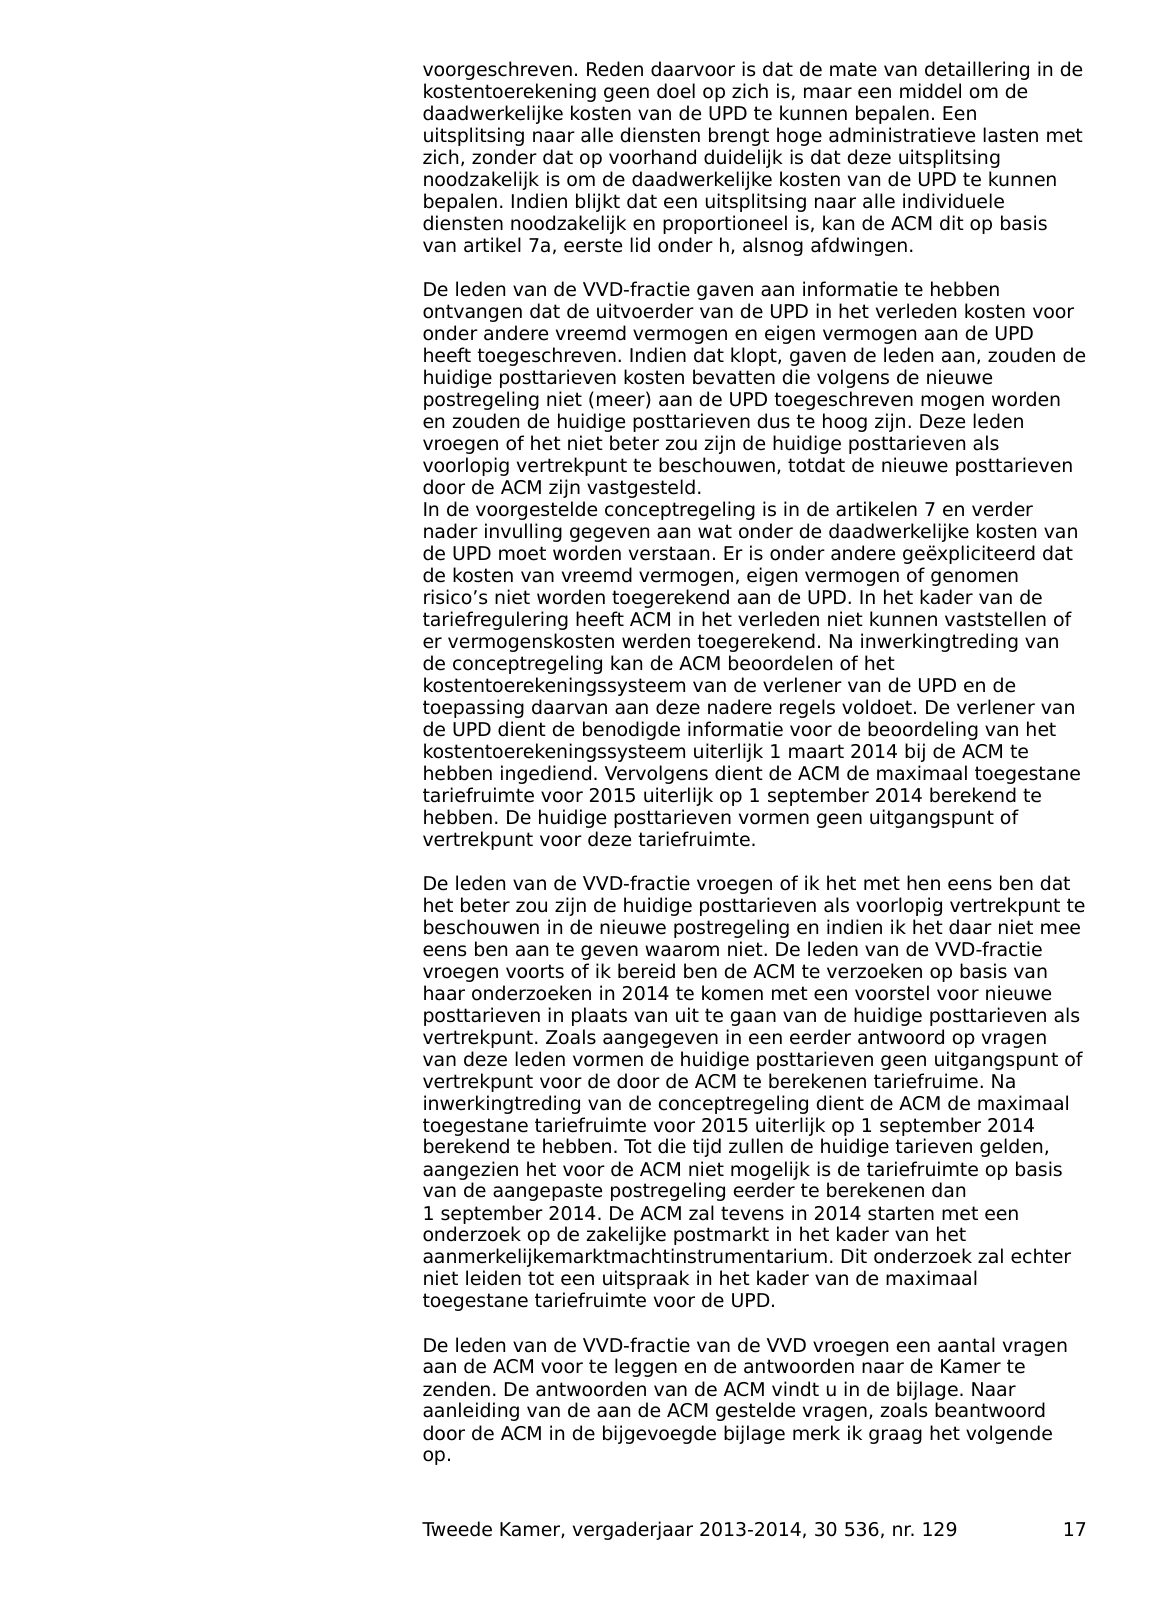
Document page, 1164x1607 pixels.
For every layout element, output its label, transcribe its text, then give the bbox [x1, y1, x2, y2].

text voorgeschreven. Reden daarvoor is dat de mate van detaillering in de kostentoerekening geen doel op zich is, maar een middel om de daadwerkelijke kosten van de UPD te kunnen bepalen. Een uitsplitsing naar alle diensten brengt hoge administratieve lasten met zich, zonder dat op voorhand duidelijk is dat deze uitsplitsing noodzakelijk is om de daadwerkelijke kosten van de UPD te kunnen bepalen. Indien blijkt dat een uitsplitsing naar alle individuele diensten noodzakelijk en proportioneel is, kan de ACM dit op basis van artikel 7a, eerste lid onder h, alsnog afdwingen. [422, 59, 1087, 257]
text De leden van de VVD-fractie vroegen of ik het met hen eens ben dat het beter zou zijn de huidige posttarieven als voorlopig vertrekpunt te beschouwen in de nieuwe postregeling en indien ik het daar niet mee eens ben aan te geven waarom niet. De leden van de VVD-fractie vroegen voorts of ik bereid ben de ACM te verzoeken op basis van haar onderzoeken in 2014 te komen met een voorstel voor nieuwe posttarieven in plaats van uit te gaan van de huidige posttarieven als vertrekpunt. Zoals aangegeven in een eerder antwoord op vragen van deze leden vormen de huidige posttarieven geen uitgangspunt of vertrekpunt voor de door de ACM te berekenen tariefruime. Na inwerkingtreding van de conceptregeling dient de ACM de maximaal toegestane tariefruimte voor 2015 uiterlijk op 1 september 2014 berekend te hebben. Tot die tijd zullen de huidige tarieven gelden, aangezien het voor de ACM niet mogelijk is de tariefruimte op basis van de aangepaste postregeling eerder te berekenen dan 1 september 2014. De ACM zal tevens in 2014 starten met een onderzoek op de zakelijke postmarkt in het kader van het aanmerkelijkemarktmachtinstrumentarium. Dit onderzoek zal echter niet leiden tot een uitspraak in het kader van de maximaal toegestane tariefruimte voor de UPD. [422, 873, 1087, 1312]
text In de voorgestelde conceptregeling is in de artikelen 7 en verder nader invulling gegeven aan wat onder de daadwerkelijke kosten van de UPD moet worden verstaan. Er is onder andere geëxpliciteerd dat de kosten van vreemd vermogen, eigen vermogen of genomen risico’s niet worden toegerekend aan de UPD. In het kader van de tariefregulering heeft ACM in het verleden niet kunnen vaststellen of er vermogenskosten werden toegerekend. Na inwerkingtreding van de conceptregeling kan de ACM beoordelen of het kostentoerekeningssysteem van de verlener van de UPD en de toepassing daarvan aan deze nadere regels voldoet. De verlener van de UPD dient de benodigde informatie voor de beoordeling van het kostentoerekeningssysteem uiterlijk 1 maart 2014 bij de ACM te hebben ingediend. Vervolgens dient de ACM de maximaal toegestane tariefruimte voor 2015 uiterlijk op 1 september 2014 berekend te hebben. De huidige posttarieven vormen geen uitgangspunt of vertrekpunt voor deze tariefruimte. [422, 499, 1087, 851]
text De leden van de VVD-fractie gaven aan informatie te hebben ontvangen dat de uitvoerder van de UPD in het verleden kosten voor onder andere vreemd vermogen en eigen vermogen aan de UPD heeft toegeschreven. Indien dat klopt, gaven de leden aan, zouden de huidige posttarieven kosten bevatten die volgens de nieuwe postregeling niet (meer) aan de UPD toegeschreven mogen worden en zouden de huidige posttarieven dus te hoog zijn. Deze leden vroegen of het niet beter zou zijn de huidige posttarieven als voorlopig vertrekpunt te beschouwen, totdat de nieuwe posttarieven door de ACM zijn vastgesteld. [422, 279, 1087, 499]
text De leden van de VVD-fractie van de VVD vroegen een aantal vragen aan de ACM voor te leggen en de antwoorden naar de Kamer te zenden. De antwoorden van de ACM vindt u in de bijlage. Naar aanleiding van de aan de ACM gestelde vragen, zoals beantwoord door de ACM in de bijgevoegde bijlage merk ik graag het volgende op. [422, 1334, 1087, 1466]
